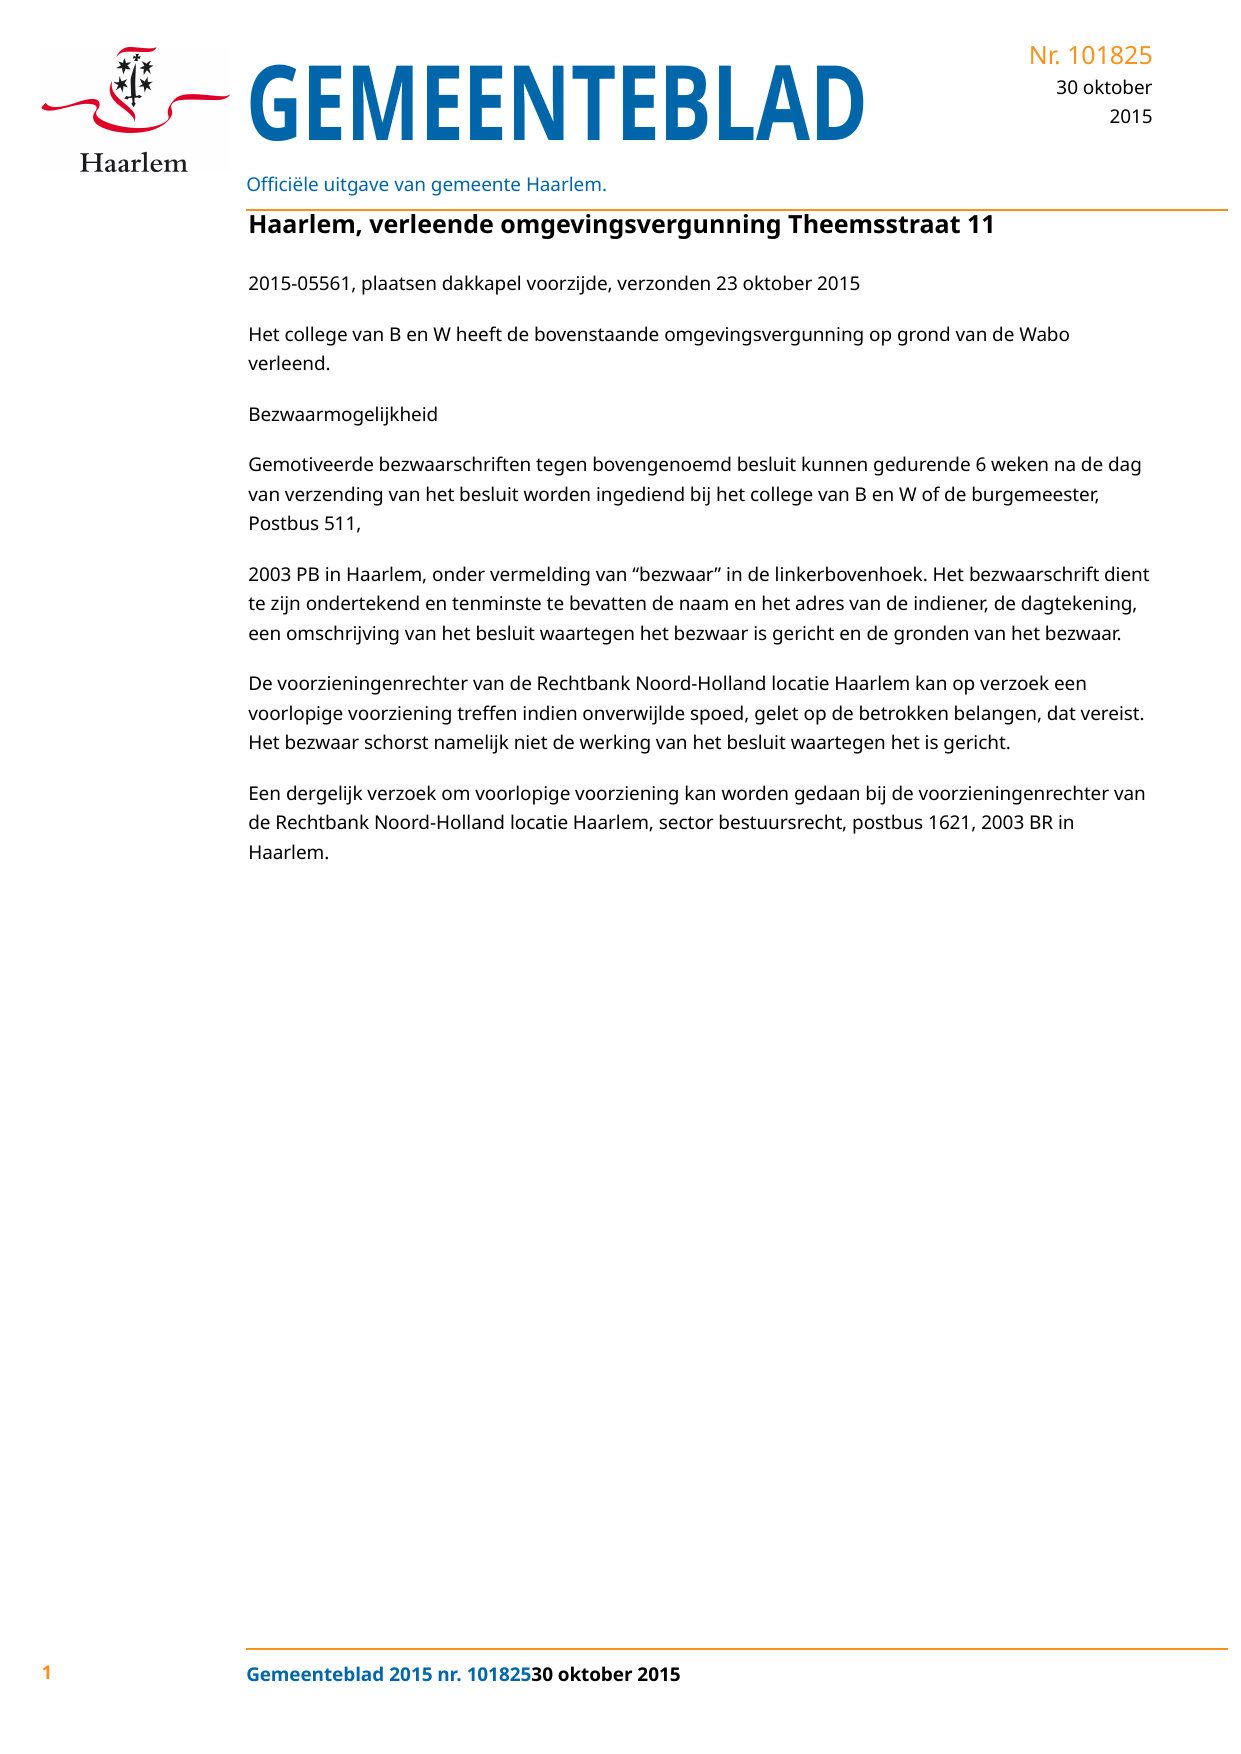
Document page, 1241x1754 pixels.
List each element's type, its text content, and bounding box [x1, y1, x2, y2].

text Bezwaarmogelijkheid [248, 401, 1152, 426]
text 2003 PB in Haarlem, onder vermelding van “bezwaar” in de linkerbovenhoek. Het bezwaarschrift dient te zijn ondertekend en tenminste te bevatten de naam en het adres van de indiener, de dagtekening, een omschrijving van het besluit waartegen het bezwaar is gericht en de gronden van het bezwaar. [248, 561, 1152, 646]
text Het college van B en W heeft de bovenstaande omgevingsvergunning op grond van de Wabo verleend. [248, 321, 1152, 376]
text Haarlem, verleende omgevingsvergunning Theemsstraat 11 [248, 211, 1152, 241]
picture [41, 47, 231, 172]
text Een dergelijk verzoek om voorlopige voorziening kan worden gedaan bij de voorzieningenrechter van de Rechtbank Noord-Holland locatie Haarlem, sector bestuursrecht, postbus 1621, 2003 BR in Haarlem. [248, 780, 1152, 865]
text De voorzieningenrechter van de Rechtbank Noord-Holland locatie Haarlem kan op verzoek een voorlopige voorziening treffen indien onverwijlde spoed, gelet op de betrokken belangen, dat vereist. Het bezwaar schorst namelijk niet de werking van het besluit waartegen het is gericht. [248, 670, 1152, 755]
text Gemotiveerde bezwaarschriften tegen bovengenoemd besluit kunnen gedurende 6 weken na de dag van verzending van het besluit worden ingediend bij het college van B en W of de burgemeester, Postbus 511, [248, 451, 1152, 536]
text 2015-05561, plaatsen dakkapel voorzijde, verzonden 23 oktober 2015 [248, 270, 1152, 296]
